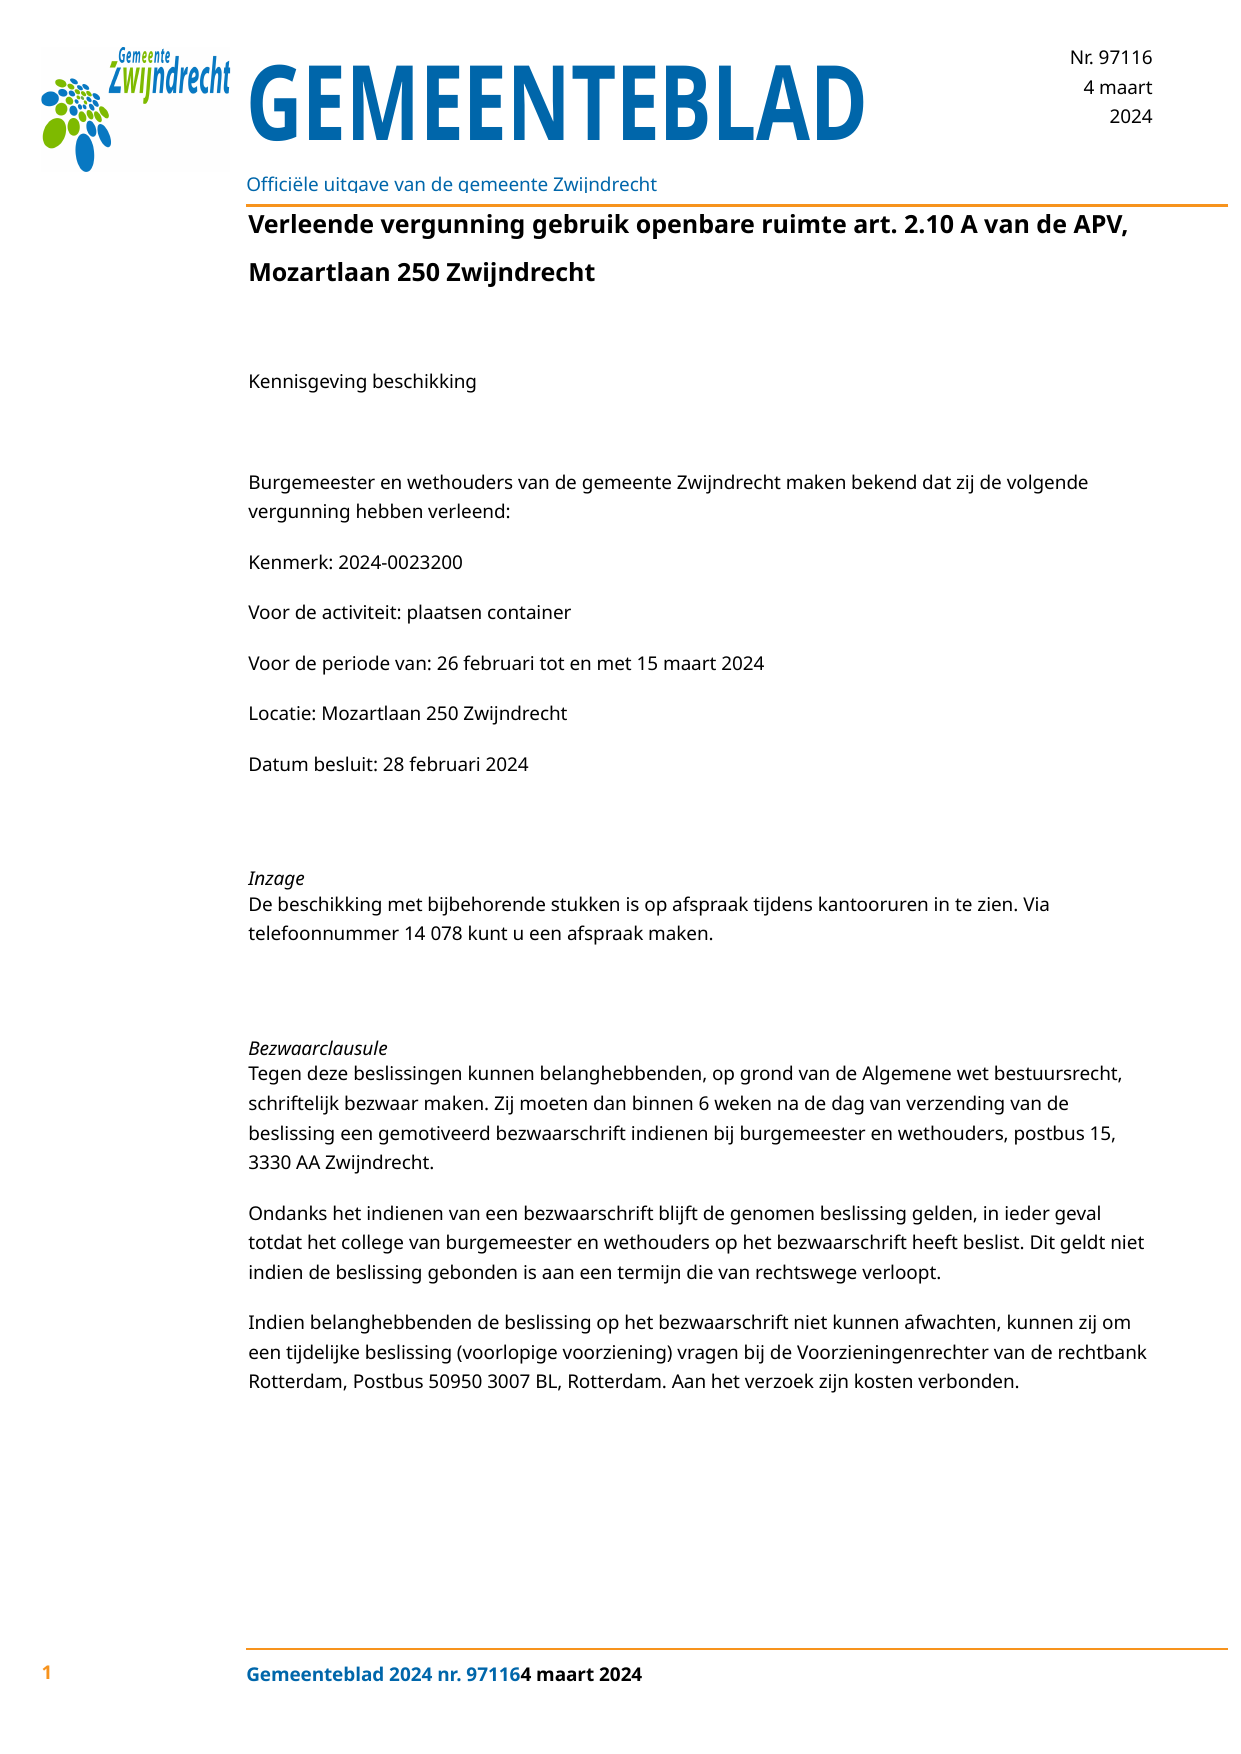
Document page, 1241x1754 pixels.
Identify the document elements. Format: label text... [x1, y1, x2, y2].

text Bezwaarclausule [248, 1035, 1152, 1061]
text De beschikking met bijbehorende stukken is op afspraak tijdens kantooruren in te zien. Via telefoonnummer 14 078 kunt u een afspraak maken. [248, 891, 1152, 946]
text Voor de activiteit: plaatsen container [248, 599, 1152, 625]
text Tegen deze beslissingen kunnen belanghebbenden, op grond van de Algemene wet bestuursrecht, schriftelijk bezwaar maken. Zij moeten dan binnen 6 weken na de dag van verzending van de beslissing een gemotiveerd bezwaarschrift indienen bij burgemeester en wethouders, postbus 15, 3330 AA Zwijndrecht. [248, 1061, 1152, 1175]
text Verleende vergunning gebruik openbare ruimte art. 2.10 A van de APV, Mozartlaan 250 Zwijndrecht [248, 207, 1152, 288]
text Burgemeester en wethouders van de gemeente Zwijndrecht maken bekend dat zij de volgende vergunning hebben verleend: [248, 469, 1152, 524]
text Datum besluit: 28 februari 2024 [248, 751, 1152, 777]
text Kennisgeving beschikking [248, 368, 1152, 394]
text Indien belanghebbenden de beslissing op het bezwaarschrift niet kunnen afwachten, kunnen zij om een tijdelijke beslissing (voorlopige voorziening) vragen bij de Voorzieningenrechter van de rechtbank Rotterdam, Postbus 50950 3007 BL, Rotterdam. Aan het verzoek zijn kosten verbonden. [248, 1309, 1152, 1394]
text Ondanks het indienen van een bezwaarschrift blijft de genomen beslissing gelden, in ieder geval totdat het college van burgemeester en wethouders op het bezwaarschrift heeft beslist. Dit geldt niet indien de beslissing gebonden is aan een termijn die van rechtswege verloopt. [248, 1200, 1152, 1285]
text Inzage [248, 865, 1152, 891]
picture [41, 47, 231, 172]
text Locatie: Mozartlaan 250 Zwijndrecht [248, 700, 1152, 726]
text Voor de periode van: 26 februari tot en met 15 maart 2024 [248, 650, 1152, 676]
text Kenmerk: 2024-0023200 [248, 549, 1152, 575]
